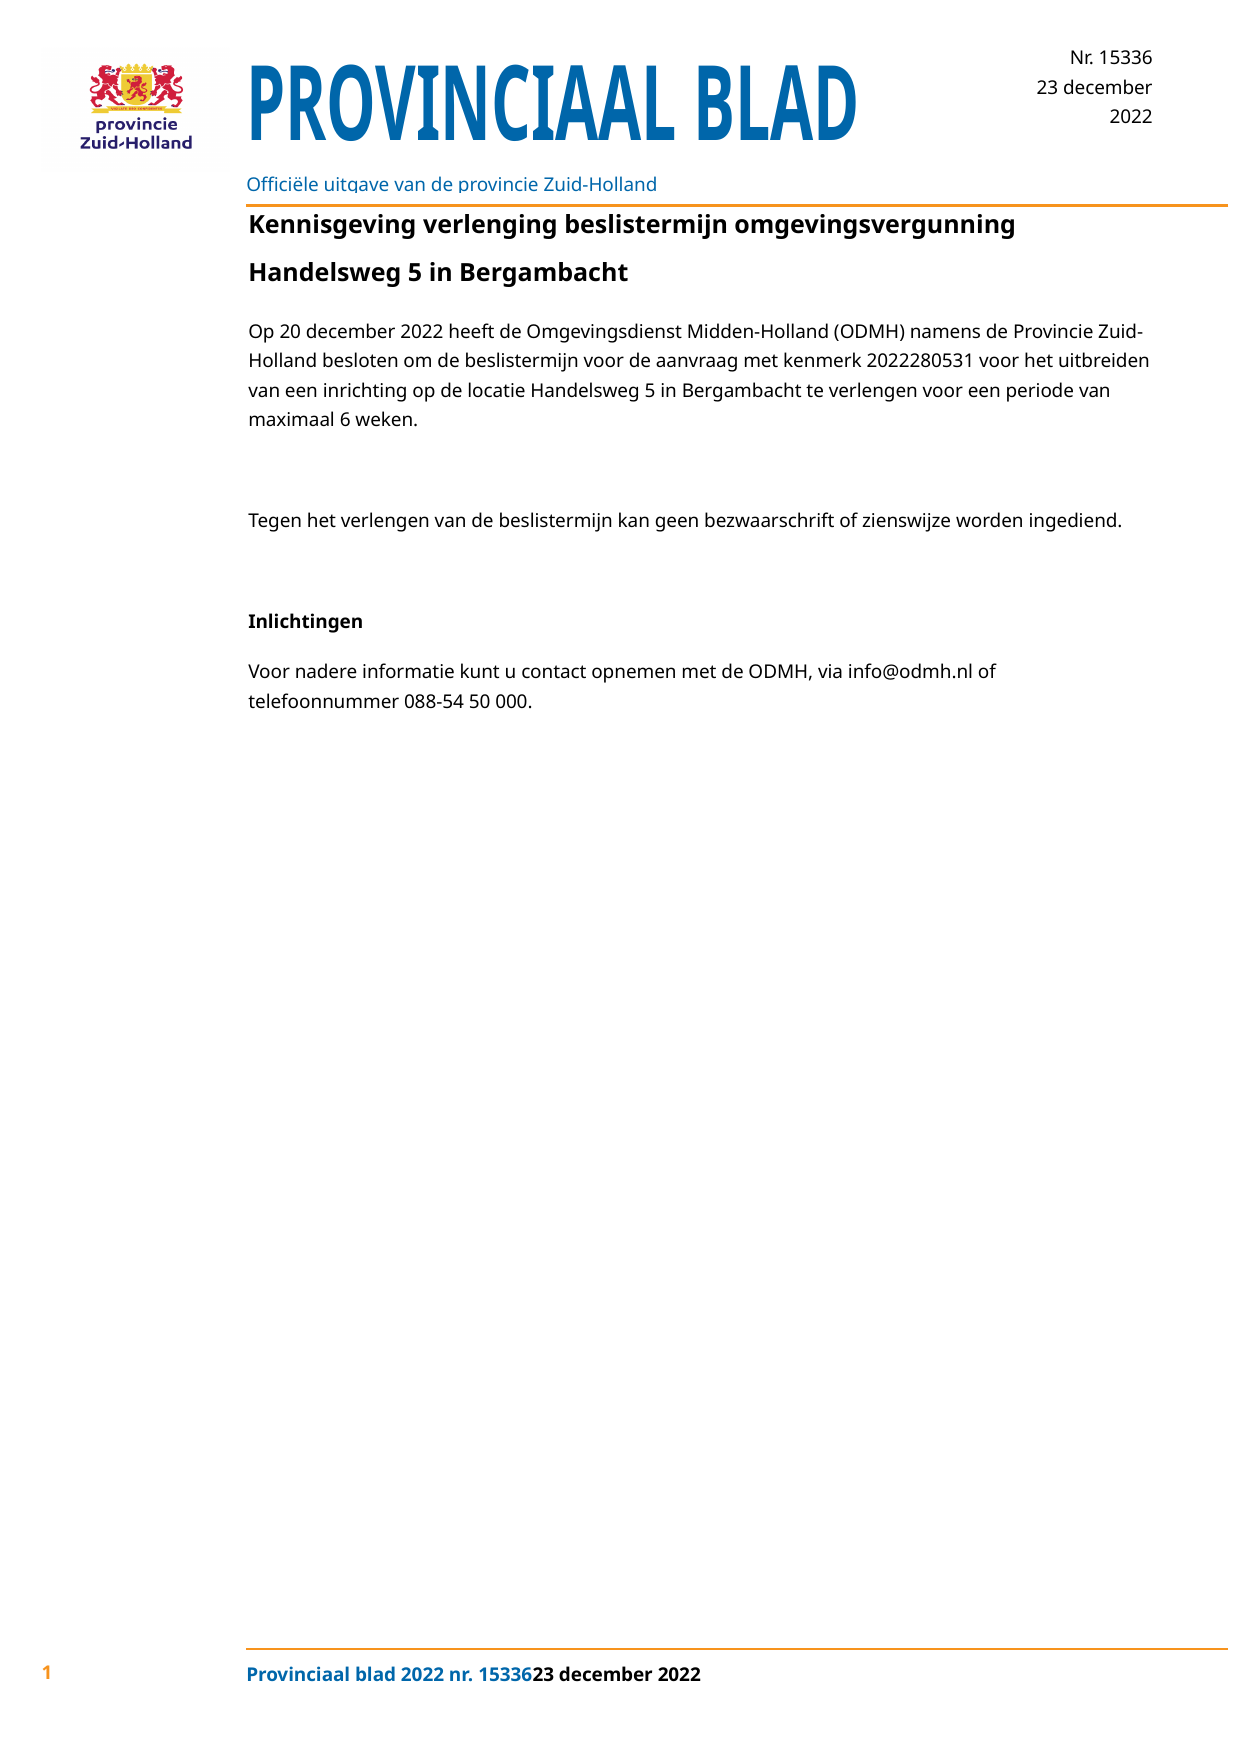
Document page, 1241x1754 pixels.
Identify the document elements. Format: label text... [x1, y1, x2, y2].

text Voor nadere informatie kunt u contact opnemen met de ODMH, via info@odmh.nl of telefoonnummer 088-54 50 000. [248, 659, 1152, 714]
picture [41, 47, 231, 172]
text Inlichtingen [248, 608, 1152, 634]
text Tegen het verlengen van de beslistermijn kan geen bezwaarschrift of zienswijze worden ingediend. [248, 507, 1152, 533]
text Op 20 december 2022 heeft de Omgevingsdienst Midden-Holland (ODMH) namens de Provincie Zuid-Holland besloten om de beslistermijn voor de aanvraag met kenmerk 2022280531 voor het uitbreiden van een inrichting op de locatie Handelsweg 5 in Bergambacht te verlengen voor een periode van maximaal 6 weken. [248, 318, 1152, 432]
text Kennisgeving verlenging beslistermijn omgevingsvergunning Handelsweg 5 in Bergambacht [248, 207, 1152, 288]
